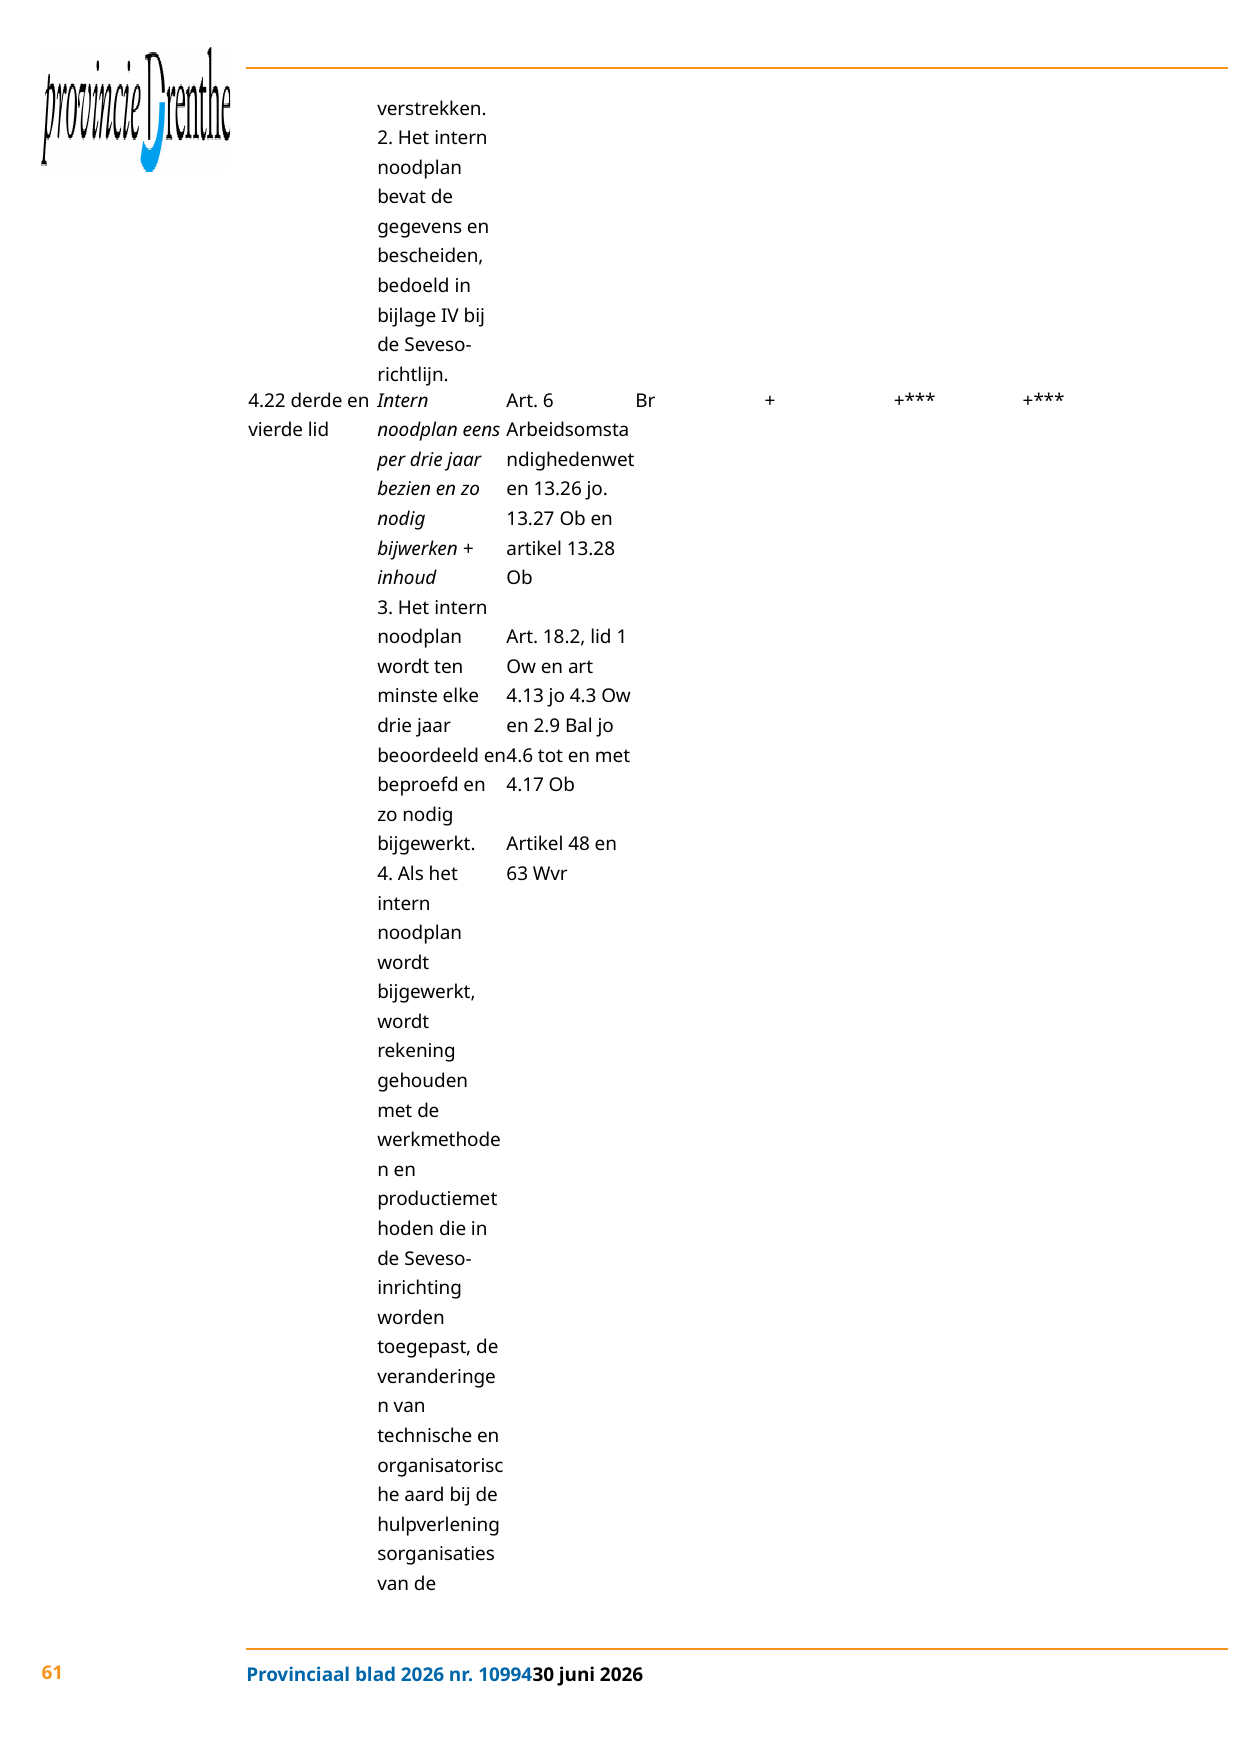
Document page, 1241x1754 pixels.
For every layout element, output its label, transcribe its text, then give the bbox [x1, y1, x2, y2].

table_cell [506, 95, 635, 387]
table_cell +*** [894, 387, 1022, 1596]
table_cell +*** [1023, 387, 1152, 1596]
table_cell verstrekken. 2. Het intern noodplan bevat de gegevens en bescheiden, bedoeld in bijlage IV bij de Seveso-richtlijn. [377, 95, 506, 387]
table_cell - [1023, 95, 1152, 387]
picture [41, 47, 231, 172]
table_cell 4.22 derde en vierde lid [248, 387, 377, 1596]
table_cell Br [635, 387, 764, 1596]
table_cell [248, 95, 377, 387]
table_cell [764, 95, 893, 387]
table_cell Intern noodplan eens per drie jaar bezien en zo nodig bijwerken + inhoud 3. Het intern noodplan wordt ten minste elke drie jaar beoordeeld en beproefd en zo nodig bijgewerkt. 4. Als het intern noodplan wordt bijgewerkt, wordt rekening gehouden met de werkmethoden en productiemethoden die in de Seveso-inrichting worden toegepast, de veranderingen van technische en organisatorische aard bij de hulpverleningsorganisaties van de [377, 387, 506, 1596]
table_cell - [894, 95, 1022, 387]
table_cell [635, 95, 764, 387]
table_cell + [764, 387, 893, 1596]
table_cell Art. 6 Arbeidsomstandighedenwet en 13.26 jo. 13.27 Ob en artikel 13.28 Ob Art. 18.2, lid 1 Ow en art 4.13 jo 4.3 Ow en 2.9 Bal jo 4.6 tot en met 4.17 Ob Artikel 48 en 63 Wvr [506, 387, 635, 1596]
